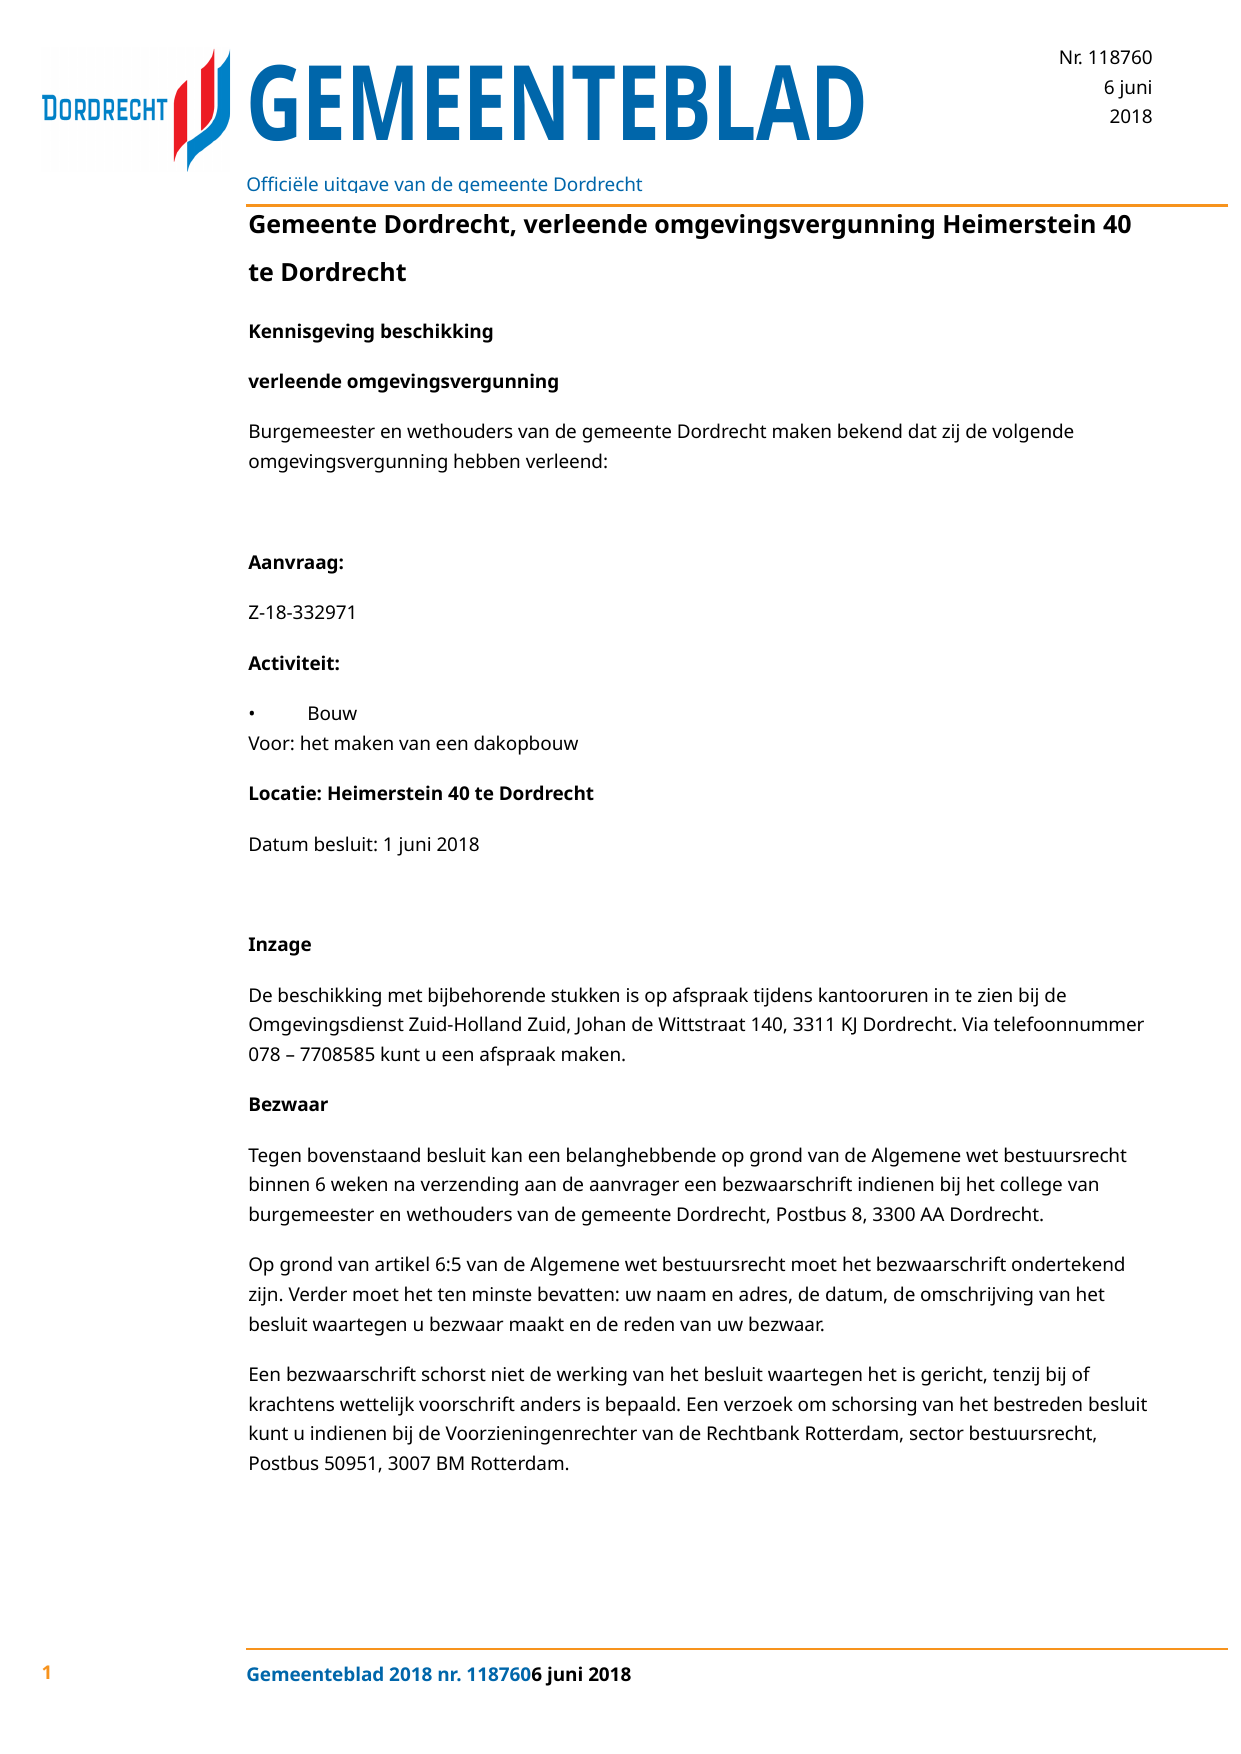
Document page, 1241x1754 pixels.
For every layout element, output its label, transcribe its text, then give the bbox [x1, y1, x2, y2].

text Voor: het maken van een dakopbouw [248, 730, 1152, 756]
list Bouw [248, 700, 1152, 726]
text Inzage [248, 932, 1152, 957]
text Een bezwaarschrift schorst niet de werking van het besluit waartegen het is gericht, tenzij bij of krachtens wettelijk voorschrift anders is bepaald. Een verzoek om schorsing van het bestreden besluit kunt u indienen bij de Voorzieningenrechter van de Rechtbank Rotterdam, sector bestuursrecht, Postbus 50951, 3007 BM Rotterdam. [248, 1361, 1152, 1476]
text Tegen bovenstaand besluit kan een belanghebbende op grond van de Algemene wet bestuursrecht binnen 6 weken na verzending aan de aanvrager een bezwaarschrift indienen bij het college van burgemeester en wethouders van de gemeente Dordrecht, Postbus 8, 3300 AA Dordrecht. [248, 1142, 1152, 1227]
text Aanvraag: [248, 549, 1152, 575]
text Kennisgeving beschikking [248, 318, 1152, 344]
text Op grond van artikel 6:5 van de Algemene wet bestuursrecht moet het bezwaarschrift ondertekend zijn. Verder moet het ten minste bevatten: uw naam en adres, de datum, de omschrijving van het besluit waartegen u bezwaar maakt en de reden van uw bezwaar. [248, 1252, 1152, 1337]
text Gemeente Dordrecht, verleende omgevingsvergunning Heimerstein 40 te Dordrecht [248, 207, 1152, 288]
text verleende omgevingsvergunning [248, 368, 1152, 394]
text Datum besluit: 1 juni 2018 [248, 831, 1152, 857]
text Bezwaar [248, 1092, 1152, 1117]
text De beschikking met bijbehorende stukken is op afspraak tijdens kantooruren in te zien bij de Omgevingsdienst Zuid-Holland Zuid, Johan de Wittstraat 140, 3311 KJ Dordrecht. Via telefoonnummer 078 – 7708585 kunt u een afspraak maken. [248, 982, 1152, 1067]
text Activiteit: [248, 650, 1152, 676]
text Locatie: Heimerstein 40 te Dordrecht [248, 780, 1152, 806]
text Burgemeester en wethouders van de gemeente Dordrecht maken bekend dat zij de volgende omgevingsvergunning hebben verleend: [248, 419, 1152, 474]
text Z-18-332971 [248, 599, 1152, 625]
picture [41, 47, 231, 172]
